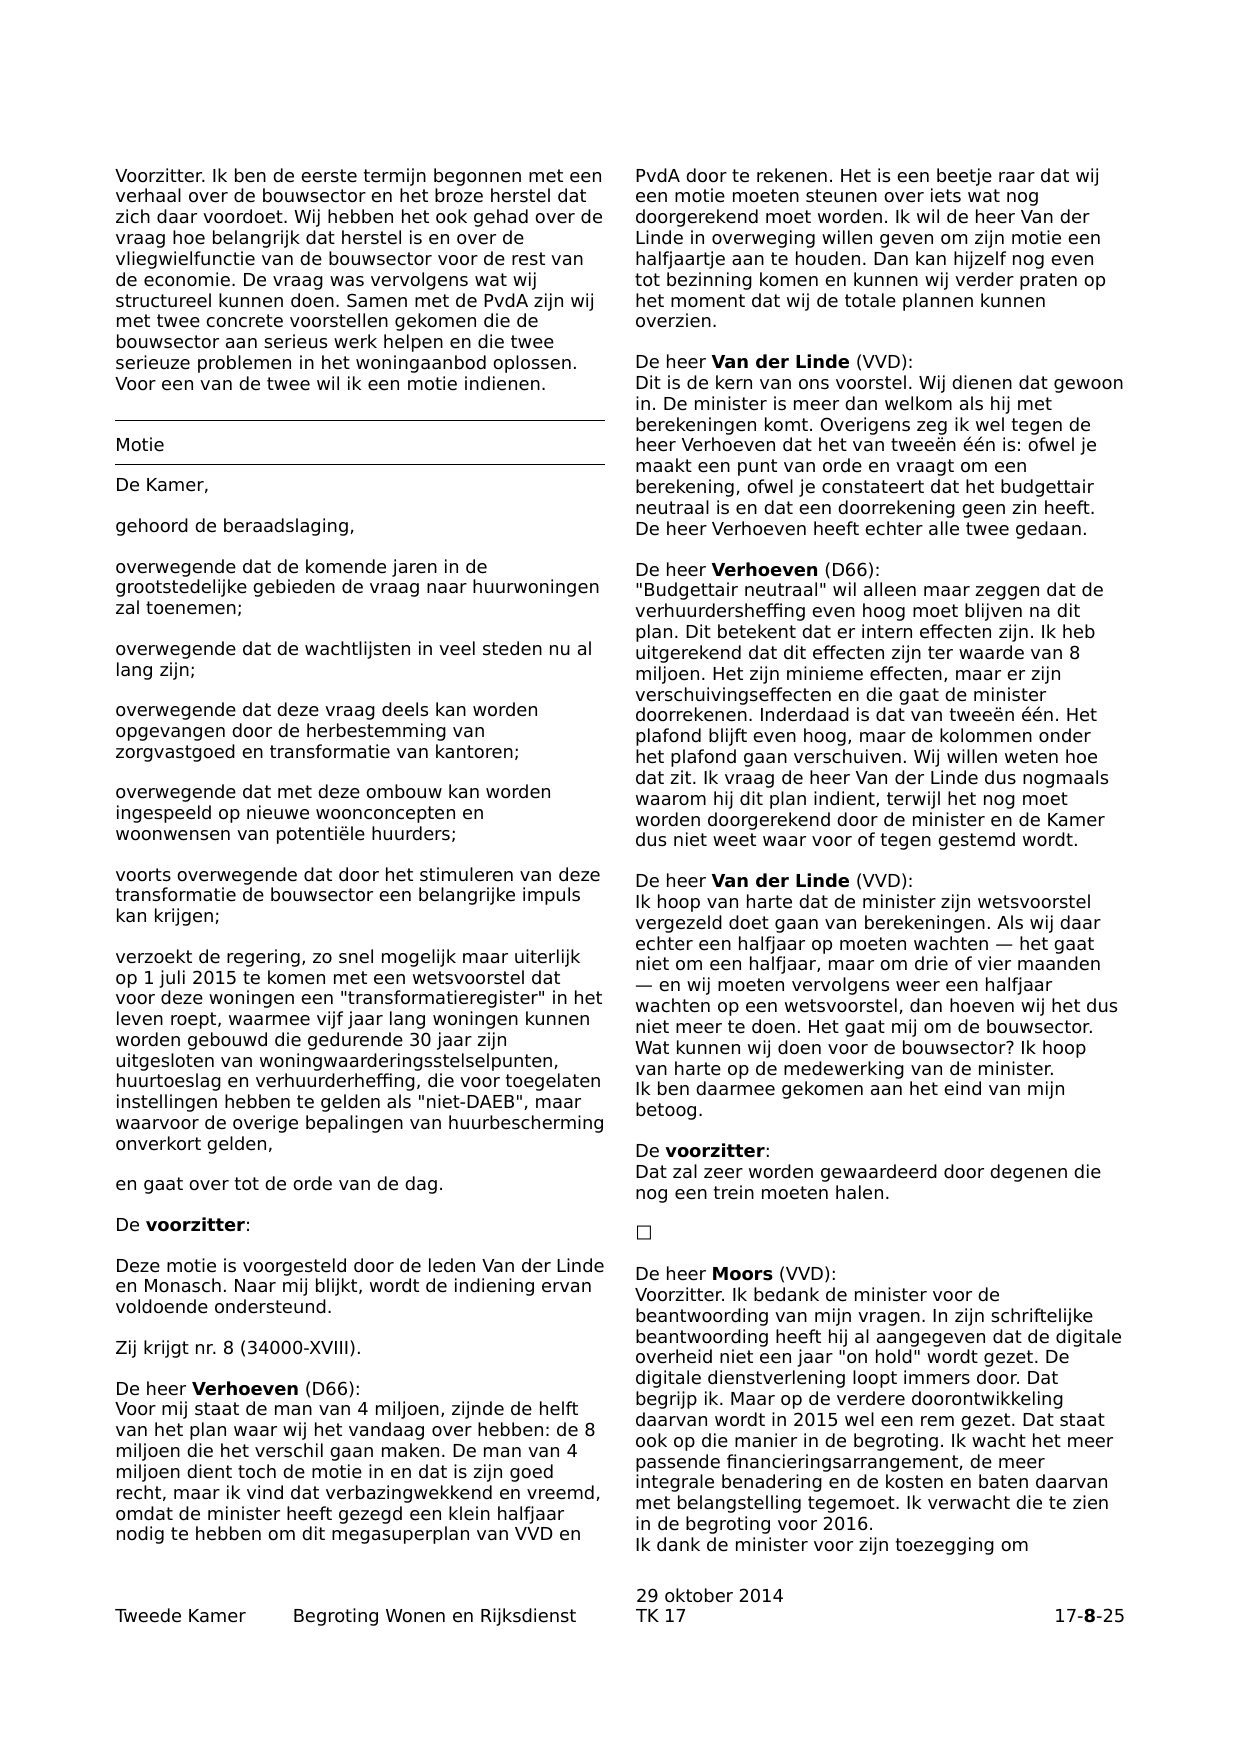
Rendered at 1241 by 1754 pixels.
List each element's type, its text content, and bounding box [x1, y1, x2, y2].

text Ik dank de minister voor zijn toezegging om [635, 1535, 1125, 1556]
text ⬜ [635, 1223, 1125, 1244]
text Voor mij staat de man van 4 miljoen, zijnde de helft van het plan waar wij het vandaag over hebben: de 8 miljoen die het verschil gaan maken. De man van 4 miljoen dient toch de motie in en dat is zijn goed recht, maar ik vind dat verbazingwekkend en vreemd, omdat de minister heeft gezegd een klein halfjaar nodig te hebben om dit megasuperplan van VVD en [115, 1399, 605, 1545]
text De heer Moors (VVD): [635, 1264, 1125, 1285]
text Voorzitter. Ik bedank de minister voor de beantwoording van mijn vragen. In zijn schriftelijke beantwoording heeft hij al aangegeven dat de digitale overheid niet een jaar "on hold" wordt gezet. De digitale dienstverlening loopt immers door. Dat begrijp ik. Maar op de verdere doorontwikkeling daarvan wordt in 2015 wel een rem gezet. Dat staat ook op die manier in de begroting. Ik wacht het meer passende financieringsarrangement, de meer integrale benadering en de kosten en baten daarvan met belangstelling tegemoet. Ik verwacht die te zien in de begroting voor 2016. [635, 1285, 1125, 1535]
text De heer Van der Linde (VVD): [635, 352, 1125, 373]
text Voorzitter. Ik ben de eerste termijn begonnen met een verhaal over de bouwsector en het broze herstel dat zich daar voordoet. Wij hebben het ook gehad over de vraag hoe belangrijk dat herstel is en over de vliegwielfunctie van de bouwsector voor de rest van de economie. De vraag was vervolgens wat wij structureel kunnen doen. Samen met de PvdA zijn wij met twee concrete voorstellen gekomen die de bouwsector aan serieus werk helpen en die twee serieuze problemen in het woningaanbod oplossen. Voor een van de twee wil ik een motie indienen. [115, 165, 605, 394]
text De Kamer, [115, 475, 605, 496]
text overwegende dat deze vraag deels kan worden opgevangen door de herbestemming van zorgvastgoed en transformatie van kantoren; [115, 700, 605, 762]
text De voorzitter: [115, 1215, 605, 1236]
text en gaat over tot de orde van de dag. [115, 1174, 605, 1195]
text Ik ben daarmee gekomen aan het eind van mijn betoog. [635, 1079, 1125, 1121]
text Motie [115, 434, 605, 455]
text Ik hoop van harte dat de minister zijn wetsvoorstel vergezeld doet gaan van berekeningen. Als wij daar echter een halfjaar op moeten wachten — het gaat niet om een halfjaar, maar om drie of vier maanden — en wij moeten vervolgens weer een halfjaar wachten op een wetsvoorstel, dan hoeven wij het dus niet meer te doen. Het gaat mij om de bouwsector. Wat kunnen wij doen voor de bouwsector? Ik hoop van harte op de medewerking van de minister. [635, 892, 1125, 1079]
text overwegende dat de wachtlijsten in veel steden nu al lang zijn; [115, 639, 605, 680]
text voorts overwegende dat door het stimuleren van deze transformatie de bouwsector een belangrijke impuls kan krijgen; [115, 864, 605, 927]
text PvdA door te rekenen. Het is een beetje raar dat wij een motie moeten steunen over iets wat nog doorgerekend moet worden. Ik wil de heer Van der Linde in overweging willen geven om zijn motie een halfjaartje aan te houden. Dan kan hijzelf nog even tot bezinning komen en kunnen wij verder praten op het moment dat wij de totale plannen kunnen overzien. [635, 165, 1125, 332]
text verzoekt de regering, zo snel mogelijk maar uiterlijk op 1 juli 2015 te komen met een wetsvoorstel dat voor deze woningen een "transformatieregister" in het leven roept, waarmee vijf jaar lang woningen kunnen worden gebouwd die gedurende 30 jaar zijn uitgesloten van woningwaarderingsstelselpunten, huurtoeslag en verhuurderheffing, die voor toegelaten instellingen hebben te gelden als "niet-DAEB", maar waarvoor de overige bepalingen van huurbescherming onverkort gelden, [115, 947, 605, 1154]
text gehoord de beraadslaging, [115, 516, 605, 537]
text De voorzitter: [635, 1141, 1125, 1162]
text overwegende dat met deze ombouw kan worden ingespeeld op nieuwe woonconcepten en woonwensen van potentiële huurders; [115, 782, 605, 844]
text De heer Verhoeven (D66): [635, 559, 1125, 580]
text "Budgettair neutraal" wil alleen maar zeggen dat de verhuurdersheffing even hoog moet blijven na dit plan. Dit betekent dat er intern effecten zijn. Ik heb uitgerekend dat dit effecten zijn ter waarde van 8 miljoen. Het zijn minieme effecten, maar er zijn verschuivingseffecten en die gaat de minister doorrekenen. Inderdaad is dat van tweeën één. Het plafond blijft even hoog, maar de kolommen onder het plafond gaan verschuiven. Wij willen weten hoe dat zit. Ik vraag de heer Van der Linde dus nogmaals waarom hij dit plan indient, terwijl het nog moet worden doorgerekend door de minister en de Kamer dus niet weet waar voor of tegen gestemd wordt. [635, 580, 1125, 851]
text De heer Van der Linde (VVD): [635, 871, 1125, 892]
text De heer Verhoeven (D66): [115, 1378, 605, 1399]
text Deze motie is voorgesteld door de leden Van der Linde en Monasch. Naar mij blijkt, wordt de indiening ervan voldoende ondersteund. [115, 1256, 605, 1318]
text Dit is de kern van ons voorstel. Wij dienen dat gewoon in. De minister is meer dan welkom als hij met berekeningen komt. Overigens zeg ik wel tegen de heer Verhoeven dat het van tweeën één is: ofwel je maakt een punt van orde en vraagt om een berekening, ofwel je constateert dat het budgettair neutraal is en dat een doorrekening geen zin heeft. De heer Verhoeven heeft echter alle twee gedaan. [635, 373, 1125, 539]
text Zij krijgt nr. 8 (34000-XVIII). [115, 1338, 605, 1358]
text Dat zal zeer worden gewaardeerd door degenen die nog een trein moeten halen. [635, 1162, 1125, 1203]
text overwegende dat de komende jaren in de grootstedelijke gebieden de vraag naar huurwoningen zal toenemen; [115, 557, 605, 619]
